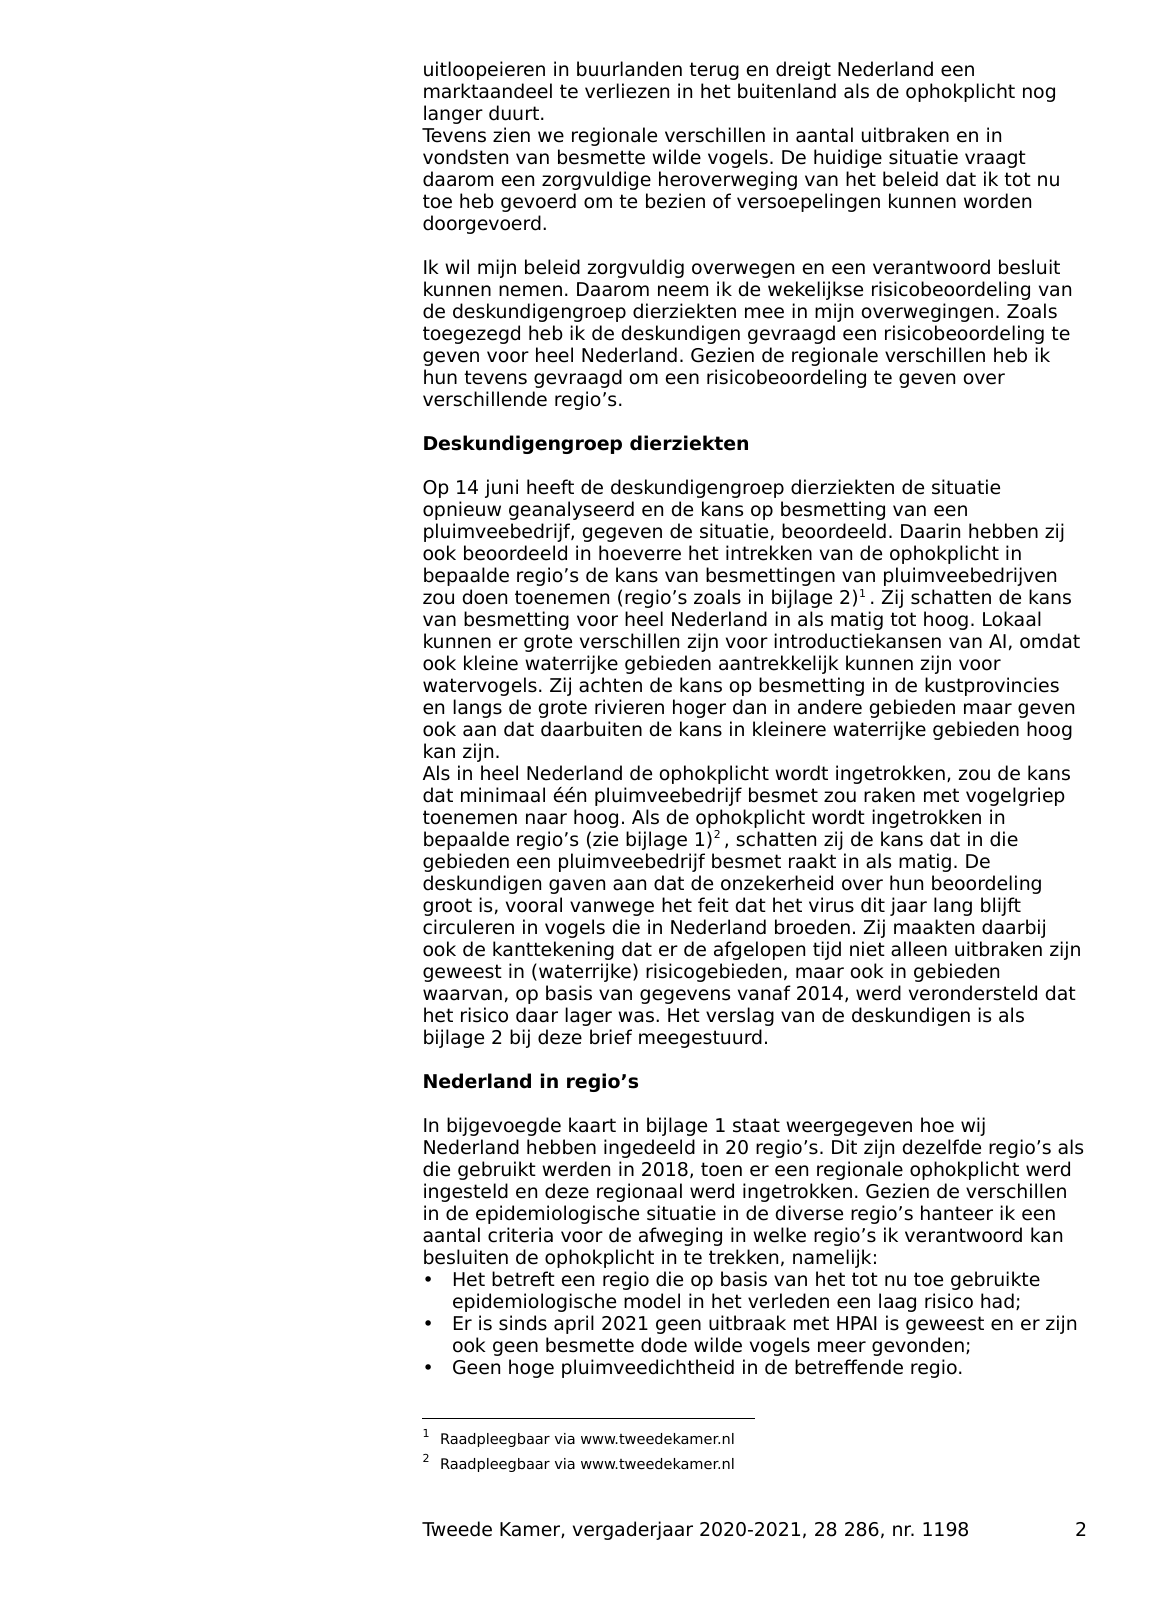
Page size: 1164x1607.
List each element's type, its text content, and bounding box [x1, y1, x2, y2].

text Tevens zien we regionale verschillen in aantal uitbraken en in vondsten van besmette wilde vogels. De huidige situatie vraagt daarom een zorgvuldige heroverweging van het beleid dat ik tot nu toe heb gevoerd om te bezien of versoepelingen kunnen worden doorgevoerd. [422, 125, 1087, 235]
text • Geen hoge pluimveedichtheid in de betreffende regio. [422, 1357, 1087, 1379]
text In bijgevoegde kaart in bijlage 1 staat weergegeven hoe wij Nederland hebben ingedeeld in 20 regio’s. Dit zijn dezelfde regio’s als die gebruikt werden in 2018, toen er een regionale ophokplicht werd ingesteld en deze regionaal werd ingetrokken. Gezien de verschillen in de epidemiologische situatie in de diverse regio’s hanteer ik een aantal criteria voor de afweging in welke regio’s ik verantwoord kan besluiten de ophokplicht in te trekken, namelijk: [422, 1115, 1087, 1269]
text Raadpleegbaar via www.tweedekamer.nl [422, 1427, 1087, 1449]
text • Het betreft een regio die op basis van het tot nu toe gebruikte epidemiologische model in het verleden een laag risico had; [422, 1269, 1087, 1313]
text Ik wil mijn beleid zorgvuldig overwegen en een verantwoord besluit kunnen nemen. Daarom neem ik de wekelijkse risicobeoordeling van de deskundigengroep dierziekten mee in mijn overwegingen. Zoals toegezegd heb ik de deskundigen gevraagd een risicobeoordeling te geven voor heel Nederland. Gezien de regionale verschillen heb ik hun tevens gevraagd om een risicobeoordeling te geven over verschillende regio’s. [422, 257, 1087, 411]
text • Er is sinds april 2021 geen uitbraak met HPAI is geweest en er zijn ook geen besmette dode wilde vogels meer gevonden; [422, 1313, 1087, 1357]
text uitloopeieren in buurlanden terug en dreigt Nederland een marktaandeel te verliezen in het buitenland als de ophokplicht nog langer duurt. [422, 59, 1087, 125]
subtitle Nederland in regio’s [422, 1071, 1087, 1093]
text Raadpleegbaar via www.tweedekamer.nl [422, 1452, 1087, 1474]
subtitle Deskundigengroep dierziekten [422, 433, 1087, 455]
text Op 14 juni heeft de deskundigengroep dierziekten de situatie opnieuw geanalyseerd en de kans op besmetting van een pluimveebedrijf, gegeven de situatie, beoordeeld. Daarin hebben zij ook beoordeeld in hoeverre het intrekken van de ophokplicht in bepaalde regio’s de kans van besmettingen van pluimveebedrijven zou doen toenemen (regio’s zoals in bijlage 2). Zij schatten de kans van besmetting voor heel Nederland in als matig tot hoog. Lokaal kunnen er grote verschillen zijn voor introductiekansen van AI, omdat ook kleine waterrijke gebieden aantrekkelijk kunnen zijn voor watervogels. Zij achten de kans op besmetting in de kustprovincies en langs de grote rivieren hoger dan in andere gebieden maar geven ook aan dat daarbuiten de kans in kleinere waterrijke gebieden hoog kan zijn. [422, 477, 1087, 763]
text Als in heel Nederland de ophokplicht wordt ingetrokken, zou de kans dat minimaal één pluimveebedrijf besmet zou raken met vogelgriep toenemen naar hoog. Als de ophokplicht wordt ingetrokken in bepaalde regio’s (zie bijlage 1), schatten zij de kans dat in die gebieden een pluimveebedrijf besmet raakt in als matig. De deskundigen gaven aan dat de onzekerheid over hun beoordeling groot is, vooral vanwege het feit dat het virus dit jaar lang blijft circuleren in vogels die in Nederland broeden. Zij maakten daarbij ook de kanttekening dat er de afgelopen tijd niet alleen uitbraken zijn geweest in (waterrijke) risicogebieden, maar ook in gebieden waarvan, op basis van gegevens vanaf 2014, werd verondersteld dat het risico daar lager was. Het verslag van de deskundigen is als bijlage 2 bij deze brief meegestuurd. [422, 763, 1087, 1049]
